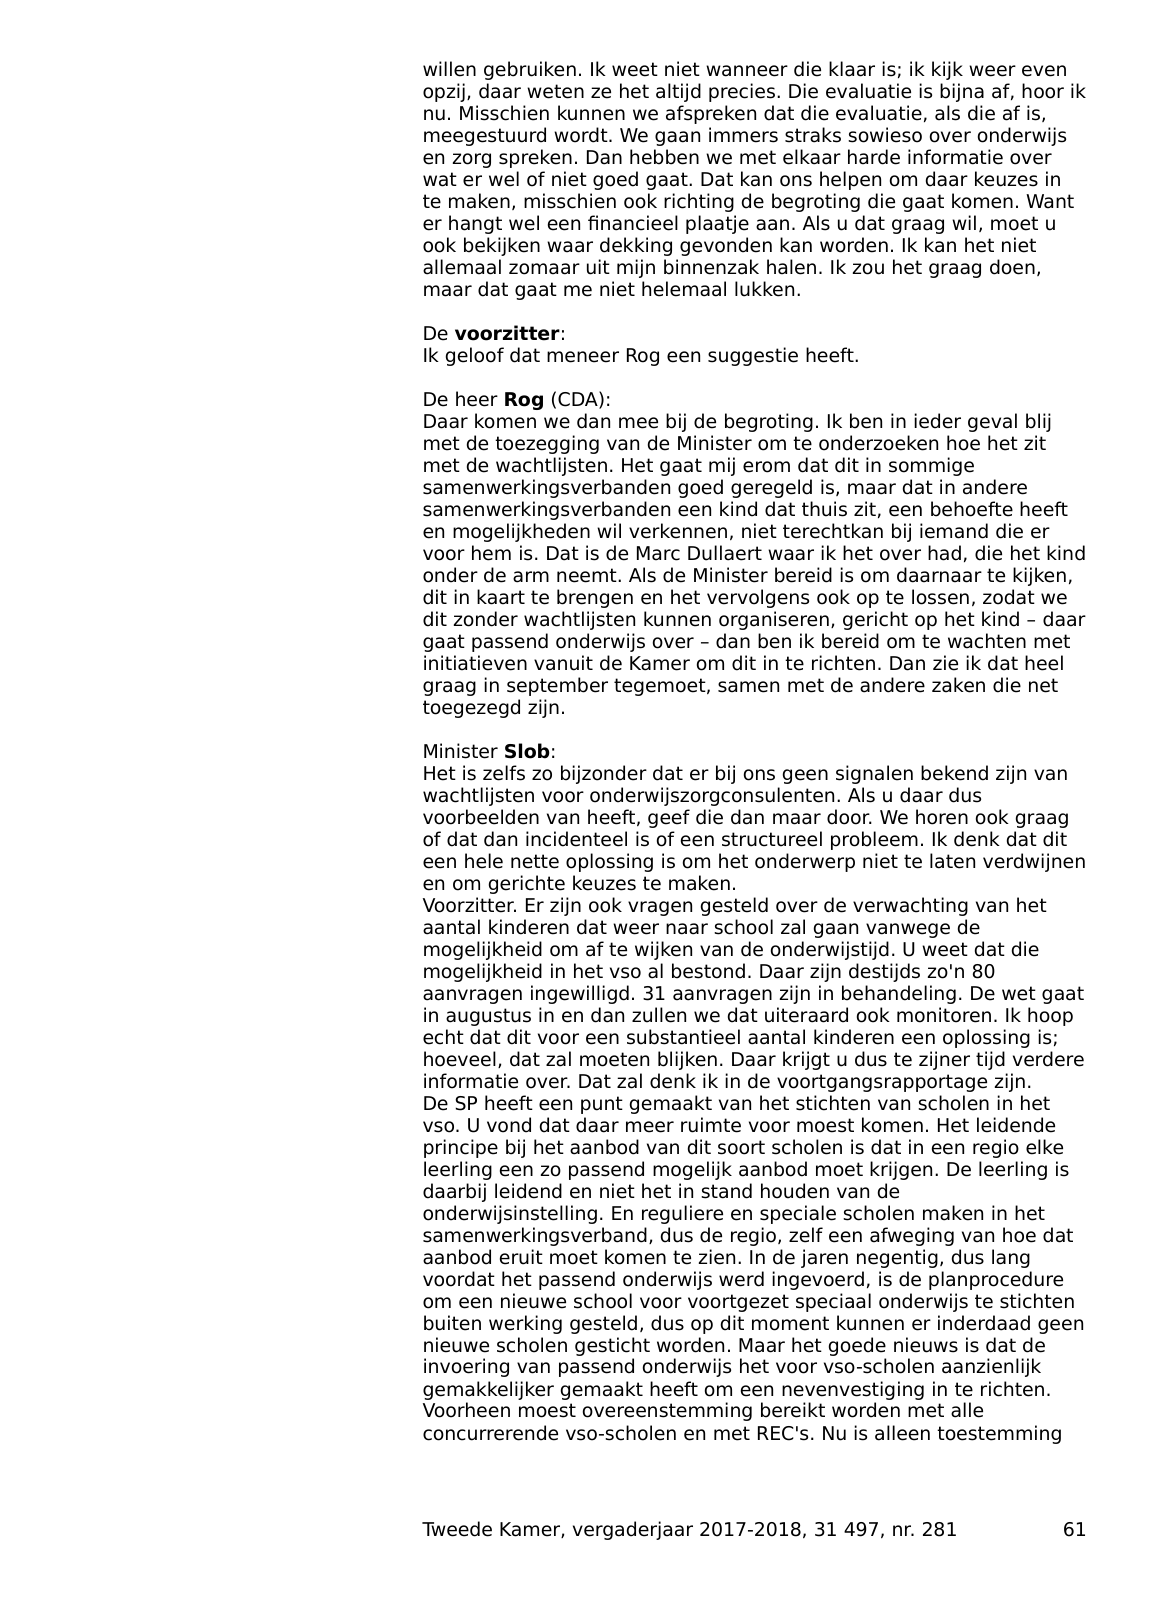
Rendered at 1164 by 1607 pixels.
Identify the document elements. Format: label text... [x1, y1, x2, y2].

text De heer Rog (CDA): [422, 389, 1087, 411]
text Ik geloof dat meneer Rog een suggestie heeft. [422, 345, 1087, 367]
text Daar komen we dan mee bij de begroting. Ik ben in ieder geval blij met de toezegging van de Minister om te onderzoeken hoe het zit met de wachtlijsten. Het gaat mij erom dat dit in sommige samenwerkingsverbanden goed geregeld is, maar dat in andere samenwerkingsverbanden een kind dat thuis zit, een behoefte heeft en mogelijkheden wil verkennen, niet terechtkan bij iemand die er voor hem is. Dat is de Marc Dullaert waar ik het over had, die het kind onder de arm neemt. Als de Minister bereid is om daarnaar te kijken, dit in kaart te brengen en het vervolgens ook op te lossen, zodat we dit zonder wachtlijsten kunnen organiseren, gericht op het kind – daar gaat passend onderwijs over – dan ben ik bereid om te wachten met initiatieven vanuit de Kamer om dit in te richten. Dan zie ik dat heel graag in september tegemoet, samen met de andere zaken die net toegezegd zijn. [422, 411, 1087, 719]
text De voorzitter: [422, 323, 1087, 345]
text Het is zelfs zo bijzonder dat er bij ons geen signalen bekend zijn van wachtlijsten voor onderwijszorgconsulenten. Als u daar dus voorbeelden van heeft, geef die dan maar door. We horen ook graag of dat dan incidenteel is of een structureel probleem. Ik denk dat dit een hele nette oplossing is om het onderwerp niet te laten verdwijnen en om gerichte keuzes te maken. [422, 763, 1087, 895]
text Minister Slob: [422, 741, 1087, 763]
text Voorzitter. Er zijn ook vragen gesteld over de verwachting van het aantal kinderen dat weer naar school zal gaan vanwege de mogelijkheid om af te wijken van de onderwijstijd. U weet dat die mogelijkheid in het vso al bestond. Daar zijn destijds zo'n 80 aanvragen ingewilligd. 31 aanvragen zijn in behandeling. De wet gaat in augustus in en dan zullen we dat uiteraard ook monitoren. Ik hoop echt dat dit voor een substantieel aantal kinderen een oplossing is; hoeveel, dat zal moeten blijken. Daar krijgt u dus te zijner tijd verdere informatie over. Dat zal denk ik in de voortgangsrapportage zijn. [422, 895, 1087, 1093]
text De SP heeft een punt gemaakt van het stichten van scholen in het vso. U vond dat daar meer ruimte voor moest komen. Het leidende principe bij het aanbod van dit soort scholen is dat in een regio elke leerling een zo passend mogelijk aanbod moet krijgen. De leerling is daarbij leidend en niet het in stand houden van de onderwijsinstelling. En reguliere en speciale scholen maken in het samenwerkingsverband, dus de regio, zelf een afweging van hoe dat aanbod eruit moet komen te zien. In de jaren negentig, dus lang voordat het passend onderwijs werd ingevoerd, is de planprocedure om een nieuwe school voor voortgezet speciaal onderwijs te stichten buiten werking gesteld, dus op dit moment kunnen er inderdaad geen nieuwe scholen gesticht worden. Maar het goede nieuws is dat de invoering van passend onderwijs het voor vso-scholen aanzienlijk gemakkelijker gemaakt heeft om een nevenvestiging in te richten. Voorheen moest overeenstemming bereikt worden met alle concurrerende vso-scholen en met REC's. Nu is alleen toestemming [422, 1093, 1087, 1444]
text willen gebruiken. Ik weet niet wanneer die klaar is; ik kijk weer even opzij, daar weten ze het altijd precies. Die evaluatie is bijna af, hoor ik nu. Misschien kunnen we afspreken dat die evaluatie, als die af is, meegestuurd wordt. We gaan immers straks sowieso over onderwijs en zorg spreken. Dan hebben we met elkaar harde informatie over wat er wel of niet goed gaat. Dat kan ons helpen om daar keuzes in te maken, misschien ook richting de begroting die gaat komen. Want er hangt wel een financieel plaatje aan. Als u dat graag wil, moet u ook bekijken waar dekking gevonden kan worden. Ik kan het niet allemaal zomaar uit mijn binnenzak halen. Ik zou het graag doen, maar dat gaat me niet helemaal lukken. [422, 59, 1087, 301]
